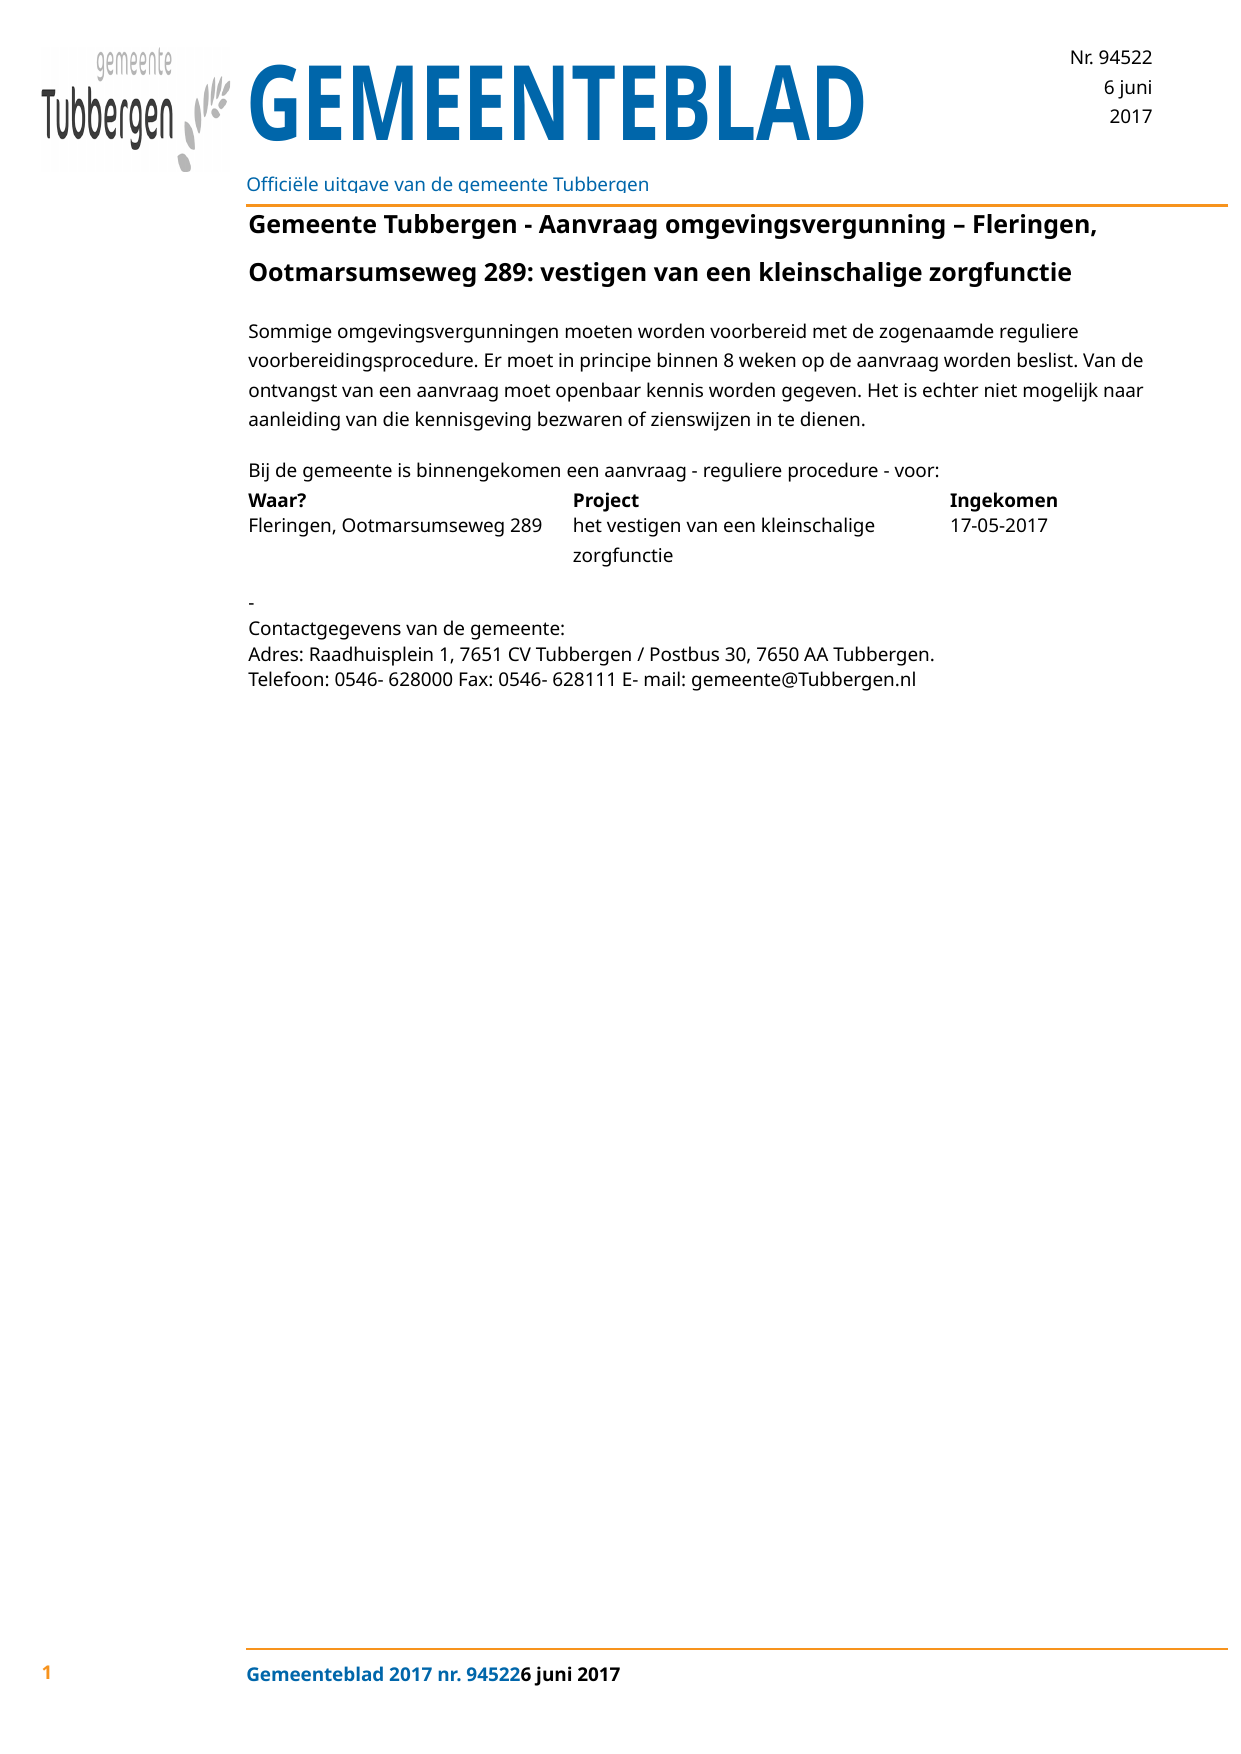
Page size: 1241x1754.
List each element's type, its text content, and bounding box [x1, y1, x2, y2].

table_cell het vestigen van een kleinschalige zorgfunctie [573, 513, 950, 568]
text Gemeente Tubbergen - Aanvraag omgevingsvergunning – Fleringen, Ootmarsumseweg 289: vestigen van een kleinschalige zorgfunctie [248, 207, 1152, 288]
table_header Ingekomen [950, 487, 1152, 512]
text Telefoon: 0546- 628000 Fax: 0546- 628111 E- mail: gemeente@Tubbergen.nl [248, 666, 1152, 692]
text Bij de gemeente is binnengekomen een aanvraag - reguliere procedure - voor: [248, 457, 1152, 483]
table_cell Fleringen, Ootmarsumseweg 289 [248, 513, 573, 568]
table_header Project [573, 487, 950, 512]
text Adres: Raadhuisplein 1, 7651 CV Tubbergen / Postbus 30, 7650 AA Tubbergen. [248, 641, 1152, 666]
table_cell 17-05-2017 [950, 513, 1152, 568]
text Sommige omgevingsvergunningen moeten worden voorbereid met de zogenaamde reguliere voorbereidingsprocedure. Er moet in principe binnen 8 weken op de aanvraag worden beslist. Van de ontvangst van een aanvraag moet openbaar kennis worden gegeven. Het is echter niet mogelijk naar aanleiding van die kennisgeving bezwaren of zienswijzen in te dienen. [248, 318, 1152, 432]
text Contactgegevens van de gemeente: [248, 615, 1152, 641]
table_header Waar? [248, 487, 573, 512]
text - [248, 589, 1152, 615]
picture [41, 47, 231, 172]
